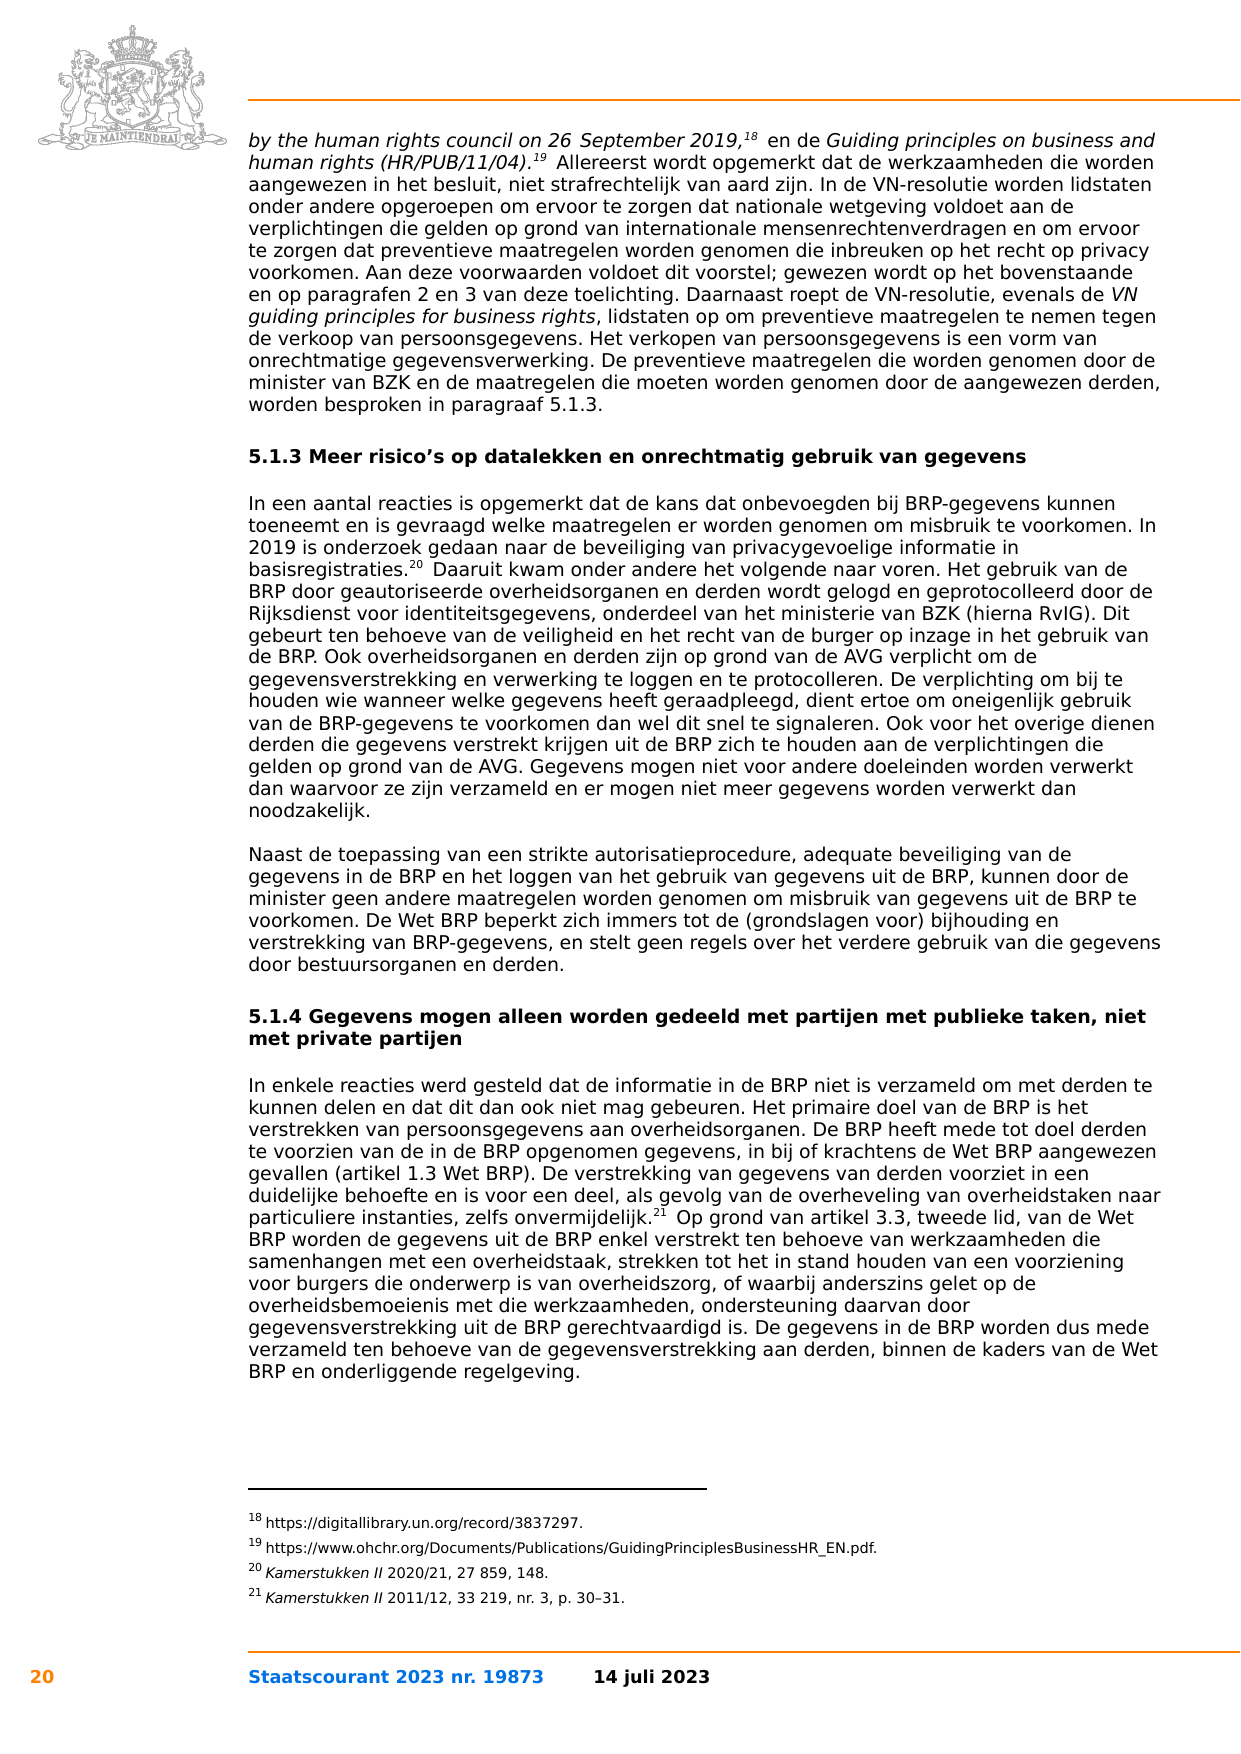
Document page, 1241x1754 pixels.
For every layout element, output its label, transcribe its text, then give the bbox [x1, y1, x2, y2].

text In een aantal reacties is opgemerkt dat de kans dat onbevoegden bij BRP-gegevens kunnen toeneemt en is gevraagd welke maatregelen er worden genomen om misbruik te voorkomen. In 2019 is onderzoek gedaan naar de beveiliging van privacygevoelige informatie in basisregistraties. Daaruit kwam onder andere het volgende naar voren. Het gebruik van de BRP door geautoriseerde overheidsorganen en derden wordt gelogd en geprotocolleerd door de Rijksdienst voor identiteitsgegevens, onderdeel van het ministerie van BZK (hierna RvIG). Dit gebeurt ten behoeve van de veiligheid en het recht van de burger op inzage in het gebruik van de BRP. Ook overheidsorganen en derden zijn op grond van de AVG verplicht om de gegevensverstrekking en verwerking te loggen en te protocolleren. De verplichting om bij te houden wie wanneer welke gegevens heeft geraadpleegd, dient ertoe om oneigenlijk gebruik van de BRP-gegevens te voorkomen dan wel dit snel te signaleren. Ook voor het overige dienen derden die gegevens verstrekt krijgen uit de BRP zich te houden aan de verplichtingen die gelden op grond van de AVG. Gegevens mogen niet voor andere doeleinden worden verwerkt dan waarvoor ze zijn verzameld en er mogen niet meer gegevens worden verwerkt dan noodzakelijk. [248, 493, 1163, 822]
subtitle 5.1.3 Meer risico’s op datalekken en onrechtmatig gebruik van gegevens [248, 446, 1163, 468]
text by the human rights council on 26 September 2019, en de Guiding principles on business and human rights (HR/PUB/11/04). Allereerst wordt opgemerkt dat de werkzaamheden die worden aangewezen in het besluit, niet strafrechtelijk van aard zijn. In de VN-resolutie worden lidstaten onder andere opgeroepen om ervoor te zorgen dat nationale wetgeving voldoet aan de verplichtingen die gelden op grond van internationale mensenrechtenverdragen en om ervoor te zorgen dat preventieve maatregelen worden genomen die inbreuken op het recht op privacy voorkomen. Aan deze voorwaarden voldoet dit voorstel; gewezen wordt op het bovenstaande en op paragrafen 2 en 3 van deze toelichting. Daarnaast roept de VN-resolutie, evenals de VN guiding principles for business rights, lidstaten op om preventieve maatregelen te nemen tegen de verkoop van persoonsgegevens. Het verkopen van persoonsgegevens is een vorm van onrechtmatige gegevensverwerking. De preventieve maatregelen die worden genomen door de minister van BZK en de maatregelen die moeten worden genomen door de aangewezen derden, worden besproken in paragraaf 5.1.3. [248, 130, 1163, 416]
text https://digitallibrary.un.org/record/3837297. [248, 1511, 1163, 1533]
text Naast de toepassing van een strikte autorisatieprocedure, adequate beveiliging van de gegevens in de BRP en het loggen van het gebruik van gegevens uit de BRP, kunnen door de minister geen andere maatregelen worden genomen om misbruik van gegevens uit de BRP te voorkomen. De Wet BRP beperkt zich immers tot de (grondslagen voor) bijhouding en verstrekking van BRP-gegevens, en stelt geen regels over het verdere gebruik van die gegevens door bestuursorganen en derden. [248, 844, 1163, 976]
text Kamerstukken II 2020/21, 27 859, 148. [248, 1561, 1163, 1583]
text Kamerstukken II 2011/12, 33 219, nr. 3, p. 30–31. [248, 1586, 1163, 1608]
text In enkele reacties werd gesteld dat de informatie in de BRP niet is verzameld om met derden te kunnen delen en dat dit dan ook niet mag gebeuren. Het primaire doel van de BRP is het verstrekken van persoonsgegevens aan overheidsorganen. De BRP heeft mede tot doel derden te voorzien van de in de BRP opgenomen gegevens, in bij of krachtens de Wet BRP aangewezen gevallen (artikel 1.3 Wet BRP). De verstrekking van gegevens van derden voorziet in een duidelijke behoefte en is voor een deel, als gevolg van de overheveling van overheidstaken naar particuliere instanties, zelfs onvermijdelijk. Op grond van artikel 3.3, tweede lid, van de Wet BRP worden de gegevens uit de BRP enkel verstrekt ten behoeve van werkzaamheden die samenhangen met een overheidstaak, strekken tot het in stand houden van een voorziening voor burgers die onderwerp is van overheidszorg, of waarbij anderszins gelet op de overheidsbemoeienis met die werkzaamheden, ondersteuning daarvan door gegevensverstrekking uit de BRP gerechtvaardigd is. De gegevens in de BRP worden dus mede verzameld ten behoeve van de gegevensverstrekking aan derden, binnen de kaders van de Wet BRP en onderliggende regelgeving. [248, 1075, 1163, 1383]
subtitle 5.1.4 Gegevens mogen alleen worden gedeeld met partijen met publieke taken, niet met private partijen [248, 1006, 1163, 1050]
text https://www.ohchr.org/Documents/Publications/GuidingPrinciplesBusinessHR_EN.pdf. [248, 1536, 1163, 1558]
picture [38, 25, 227, 150]
